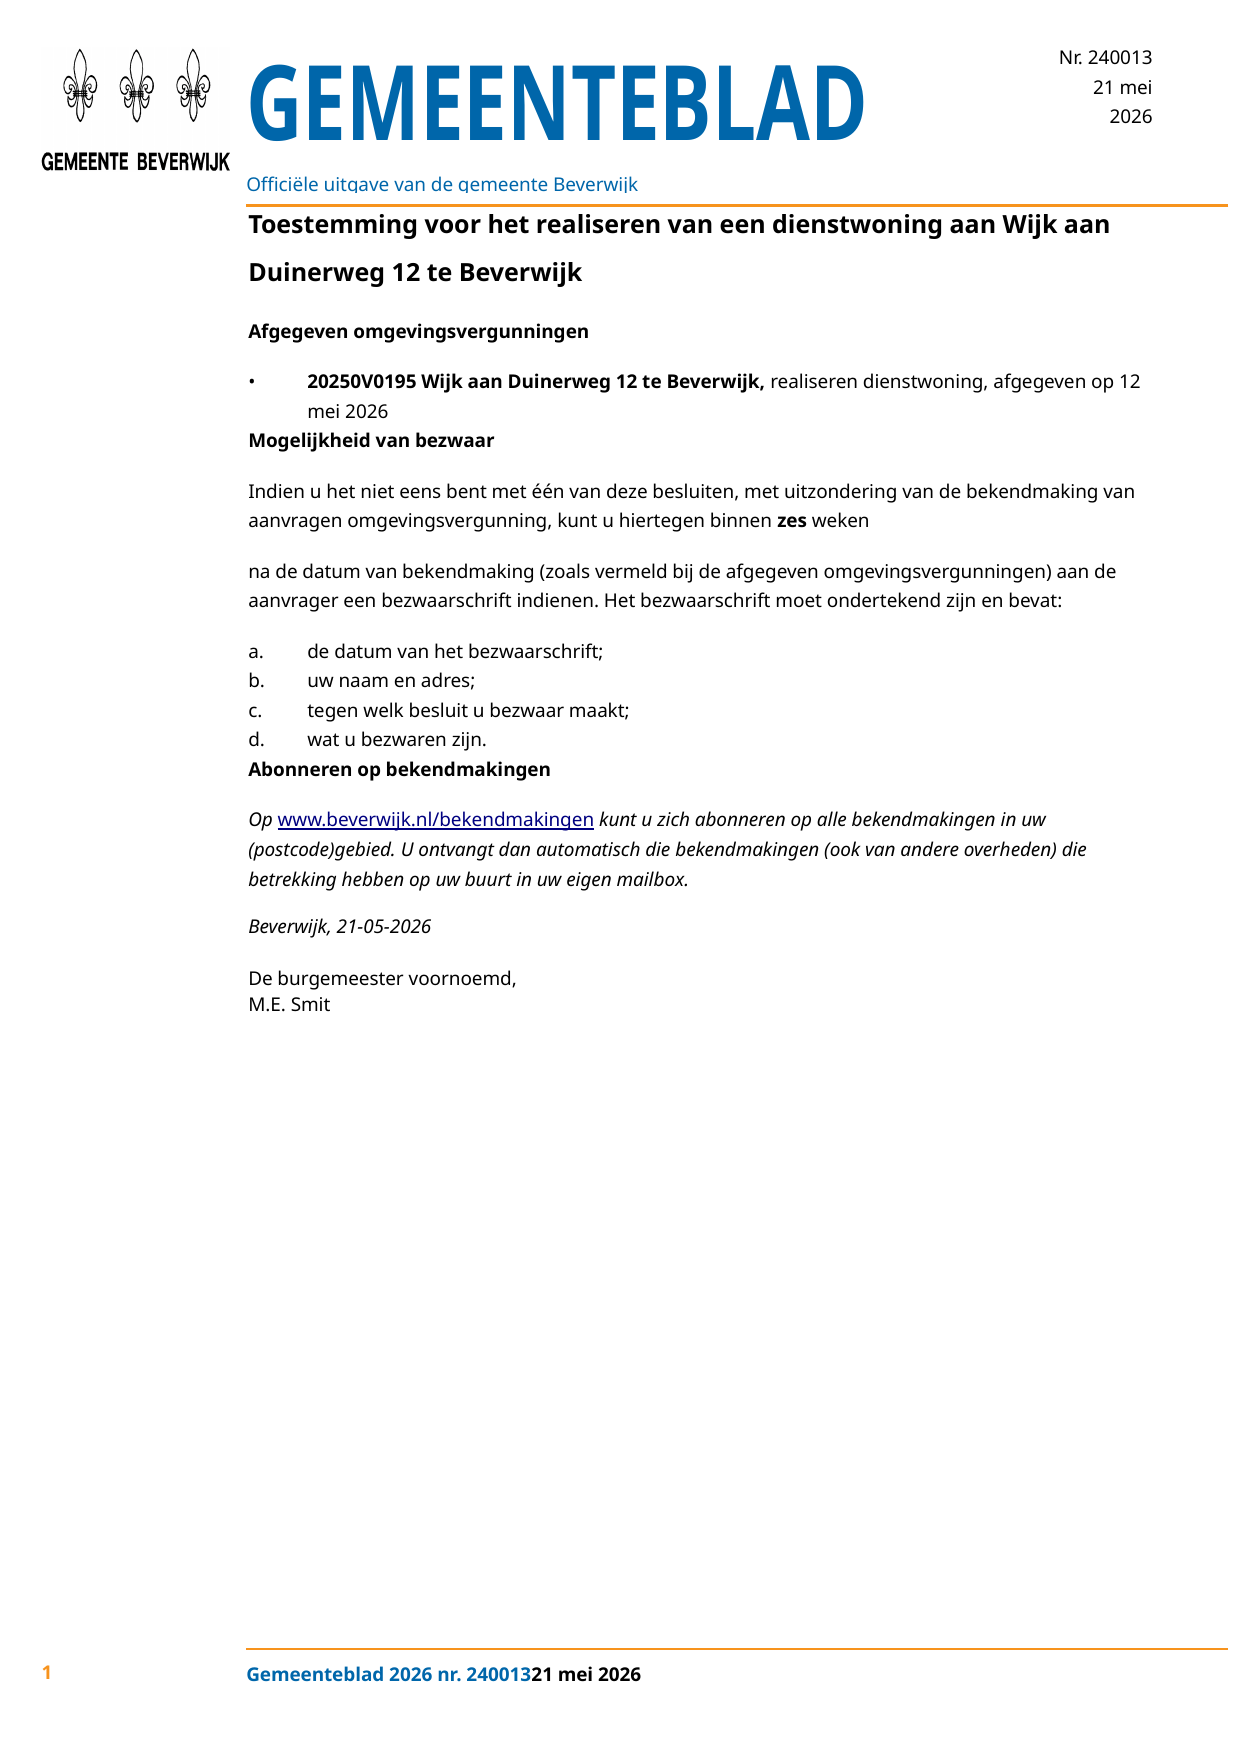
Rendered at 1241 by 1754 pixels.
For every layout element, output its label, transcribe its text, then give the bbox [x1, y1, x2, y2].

text Afgegeven omgevingsvergunningen [248, 318, 1152, 344]
text De burgemeester voornoemd, [248, 965, 1152, 991]
picture [41, 47, 231, 172]
text Beverwijk, 21-05-2026 [248, 914, 1152, 939]
text Op www.beverwijk.nl/bekendmakingen kunt u zich abonneren op alle bekendmakingen in uw (postcode)gebied. U ontvangt dan automatisch die bekendmakingen (ook van andere overheden) die betrekking hebben op uw buurt in uw eigen mailbox. [248, 807, 1152, 892]
text na de datum van bekendmaking (zoals vermeld bij de afgegeven omgevingsvergunningen) aan de aanvrager een bezwaarschrift indienen. Het bezwaarschrift moet ondertekend zijn en bevat: [248, 558, 1152, 613]
list wat u bezwaren zijn. [248, 727, 1152, 752]
list uw naam en adres; [248, 667, 1152, 693]
text M.E. Smit [248, 991, 1152, 1017]
list 20250V0195 Wijk aan Duinerweg 12 te Beverwijk, realiseren dienstwoning, afgegeven op 12 mei 2026 [248, 368, 1152, 424]
list tegen welk besluit u bezwaar maakt; [248, 697, 1152, 723]
text Indien u het niet eens bent met één van deze besluiten, met uitzondering van de bekendmaking van aanvragen omgevingsvergunning, kunt u hiertegen binnen zes weken [248, 478, 1152, 533]
list de datum van het bezwaarschrift; [248, 638, 1152, 664]
text Mogelijkheid van bezwaar [248, 427, 1152, 453]
text Abonneren op bekendmakingen [248, 756, 1152, 782]
text Toestemming voor het realiseren van een dienstwoning aan Wijk aan Duinerweg 12 te Beverwijk [248, 207, 1152, 288]
